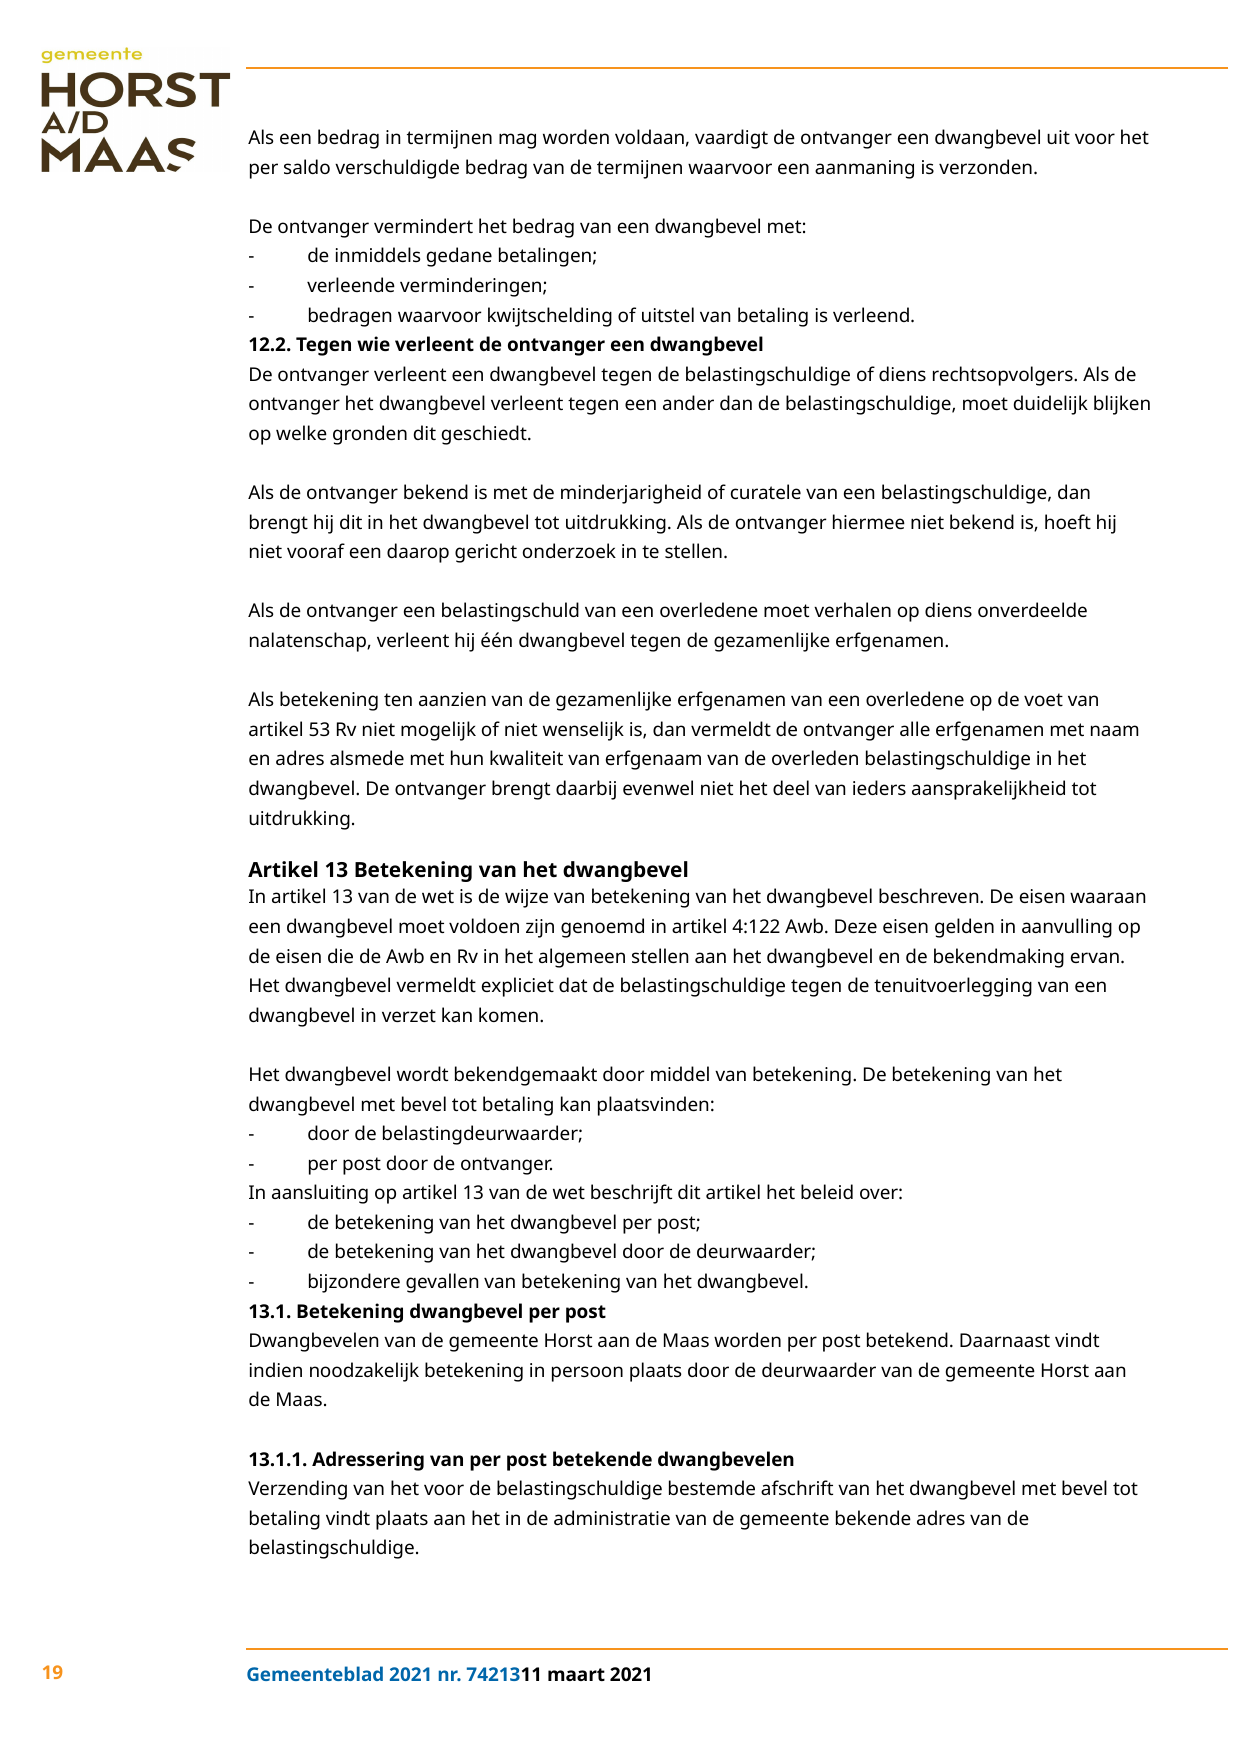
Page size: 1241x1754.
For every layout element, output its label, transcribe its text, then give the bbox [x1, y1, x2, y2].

text Als betekening ten aanzien van de gezamenlijke erfgenamen van een overledene op de voet van artikel 53 Rv niet mogelijk of niet wenselijk is, dan vermeldt de ontvanger alle erfgenamen met naam en adres alsmede met hun kwaliteit van erfgenaam van de overleden belastingschuldige in het dwangbevel. De ontvanger brengt daarbij evenwel niet het deel van ieders aansprakelijkheid tot uitdrukking. [248, 686, 1152, 831]
list de betekening van het dwangbevel per post; [248, 1209, 1152, 1235]
text Het dwangbevel wordt bekendgemaakt door middel van betekening. De betekening van het dwangbevel met bevel tot betaling kan plaatsvinden: [248, 1061, 1152, 1116]
text In artikel 13 van de wet is de wijze van betekening van het dwangbevel beschreven. De eisen waaraan een dwangbevel moet voldoen zijn genoemd in artikel 4:122 Awb. Deze eisen gelden in aanvulling op de eisen die de Awb en Rv in het algemeen stellen aan het dwangbevel en de bekendmaking ervan. Het dwangbevel vermeldt expliciet dat de belastingschuldige tegen de tenuitvoerlegging van een dwangbevel in verzet kan komen. [248, 884, 1152, 1028]
list per post door de ontvanger. [248, 1150, 1152, 1176]
text Artikel 13 Betekening van het dwangbevel [248, 855, 1152, 884]
text 13.1. Betekening dwangbevel per post [248, 1298, 1152, 1323]
list de inmiddels gedane betalingen; [248, 243, 1152, 268]
text De ontvanger vermindert het bedrag van een dwangbevel met: [248, 213, 1152, 239]
text De ontvanger verleent een dwangbevel tegen de belastingschuldige of diens rechtsopvolgers. Als de ontvanger het dwangbevel verleent tegen een ander dan de belastingschuldige, moet duidelijk blijken op welke gronden dit geschiedt. [248, 361, 1152, 446]
list bedragen waarvoor kwijtschelding of uitstel van betaling is verleend. [248, 302, 1152, 328]
text Verzending van het voor de belastingschuldige bestemde afschrift van het dwangbevel met bevel tot betaling vindt plaats aan het in de administratie van de gemeente bekende adres van de belastingschuldige. [248, 1475, 1152, 1560]
picture [41, 47, 231, 172]
list verleende verminderingen; [248, 272, 1152, 298]
text 12.2. Tegen wie verleent de ontvanger een dwangbevel [248, 331, 1152, 357]
list door de belastingdeurwaarder; [248, 1120, 1152, 1146]
text Als een bedrag in termijnen mag worden voldaan, vaardigt de ontvanger een dwangbevel uit voor het per saldo verschuldigde bedrag van de termijnen waarvoor een aanmaning is verzonden. [248, 124, 1152, 180]
text Als de ontvanger een belastingschuld van een overledene moet verhalen op diens onverdeelde nalatenschap, verleent hij één dwangbevel tegen de gezamenlijke erfgenamen. [248, 598, 1152, 653]
text Als de ontvanger bekend is met de minderjarigheid of curatele van een belastingschuldige, dan brengt hij dit in het dwangbevel tot uitdrukking. Als de ontvanger hiermee niet bekend is, hoeft hij niet vooraf een daarop gericht onderzoek in te stellen. [248, 479, 1152, 564]
text Dwangbevelen van de gemeente Horst aan de Maas worden per post betekend. Daarnaast vindt indien noodzakelijk betekening in persoon plaats door de deurwaarder van de gemeente Horst aan de Maas. [248, 1327, 1152, 1412]
text In aansluiting op artikel 13 van de wet beschrijft dit artikel het beleid over: [248, 1179, 1152, 1205]
text 13.1.1. Adressering van per post betekende dwangbevelen [248, 1446, 1152, 1471]
list de betekening van het dwangbevel door de deurwaarder; [248, 1239, 1152, 1264]
list bijzondere gevallen van betekening van het dwangbevel. [248, 1268, 1152, 1294]
